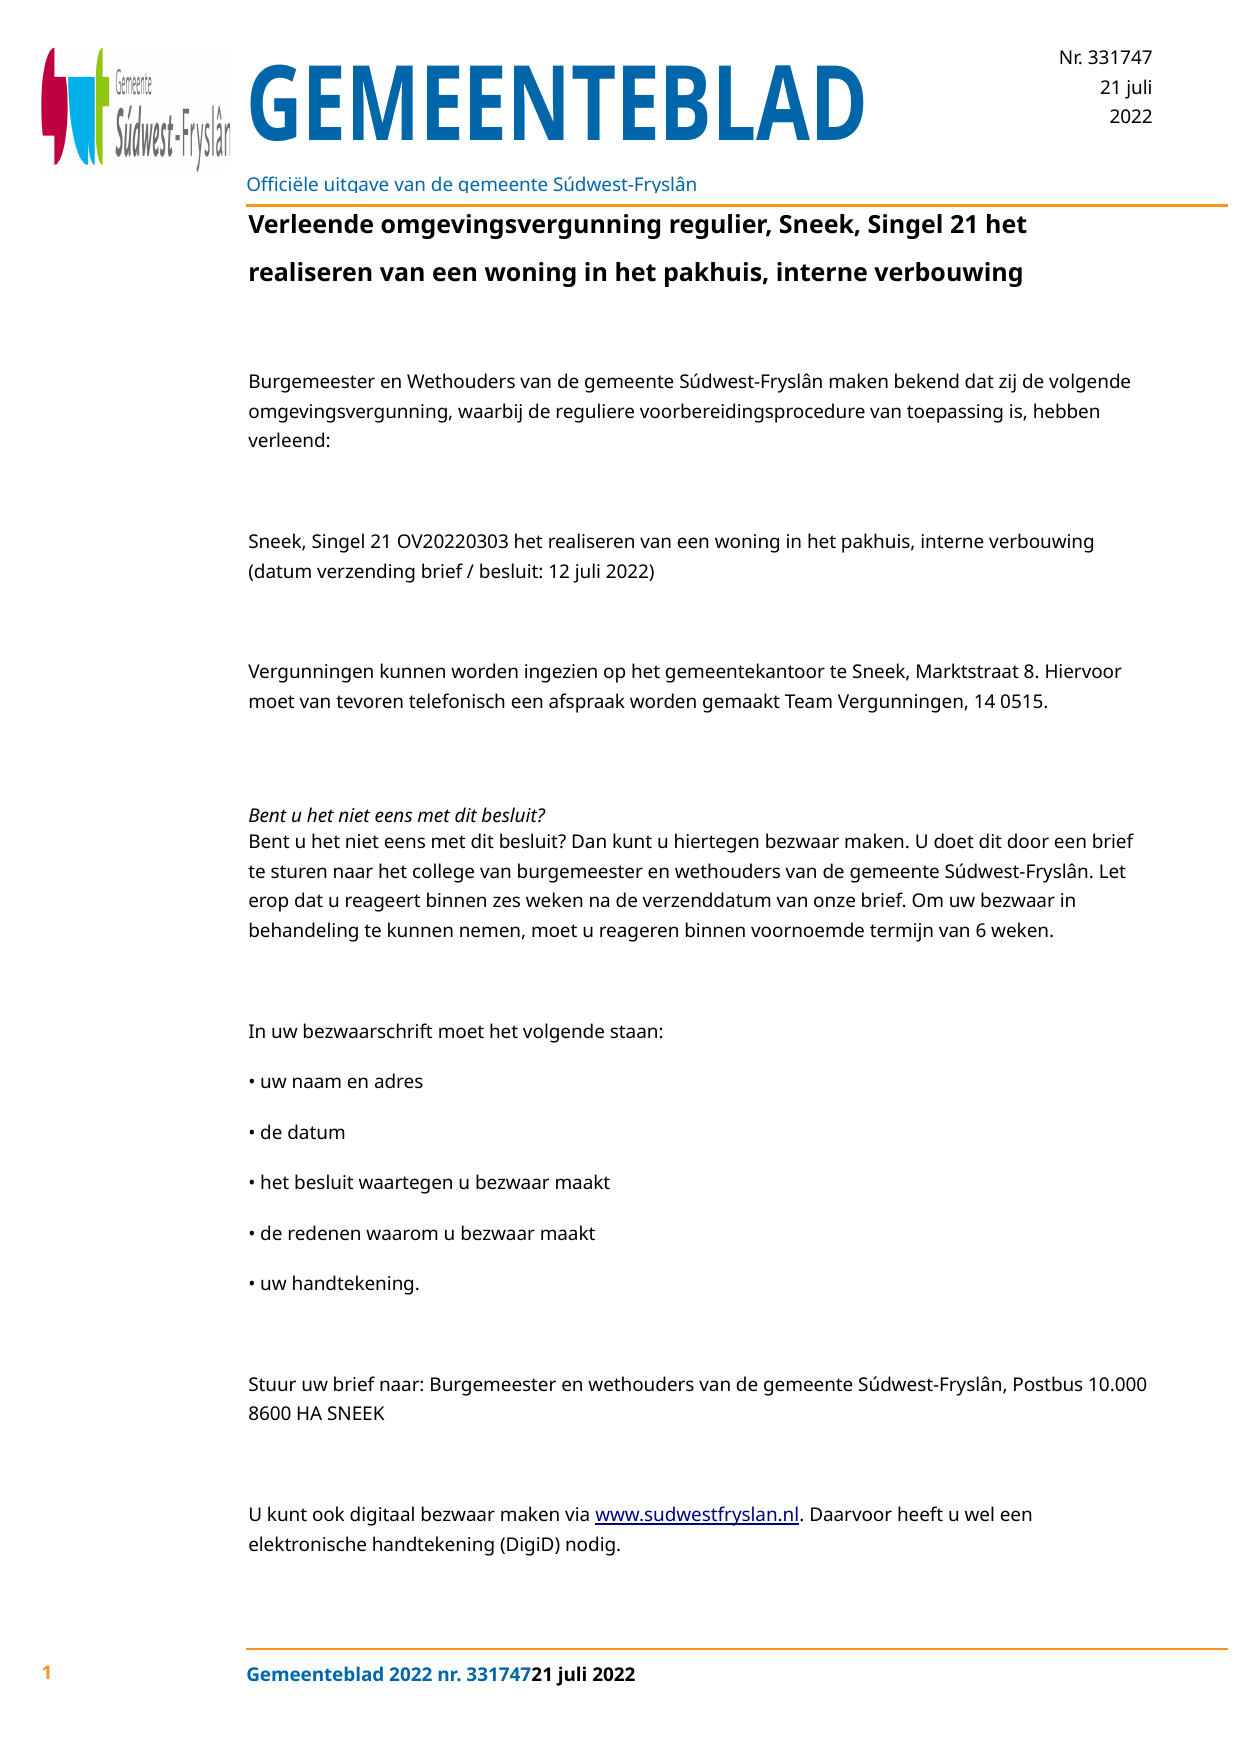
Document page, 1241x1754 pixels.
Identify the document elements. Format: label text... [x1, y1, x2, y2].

text • de redenen waarom u bezwaar maakt [248, 1220, 1152, 1245]
text U kunt ook digitaal bezwaar maken via www.sudwestfryslan.nl. Daarvoor heeft u wel een elektronische handtekening (DigiD) nodig. [248, 1501, 1152, 1557]
text • uw naam en adres [248, 1068, 1152, 1094]
text • de datum [248, 1119, 1152, 1144]
text In uw bezwaarschrift moet het volgende staan: [248, 1018, 1152, 1044]
text Sneek, Singel 21 OV20220303 het realiseren van een woning in het pakhuis, interne verbouwing (datum verzending brief / besluit: 12 juli 2022) [248, 528, 1152, 584]
text • uw handtekening. [248, 1270, 1152, 1296]
text Bent u het niet eens met dit besluit? [248, 803, 1152, 828]
picture [41, 47, 231, 172]
text • het besluit waartegen u bezwaar maakt [248, 1169, 1152, 1195]
text Verleende omgevingsvergunning regulier, Sneek, Singel 21 het realiseren van een woning in het pakhuis, interne verbouwing [248, 207, 1152, 288]
text Stuur uw brief naar: Burgemeester en wethouders van de gemeente Súdwest-Fryslân, Postbus 10.000 8600 HA SNEEK [248, 1371, 1152, 1426]
text Burgemeester en Wethouders van de gemeente Súdwest-Fryslân maken bekend dat zij de volgende omgevingsvergunning, waarbij de reguliere voorbereidingsprocedure van toepassing is, hebben verleend: [248, 368, 1152, 453]
text Vergunningen kunnen worden ingezien op het gemeentekantoor te Sneek, Marktstraat 8. Hiervoor moet van tevoren telefonisch een afspraak worden gemaakt Team Vergunningen, 14 0515. [248, 659, 1152, 714]
text Bent u het niet eens met dit besluit? Dan kunt u hiertegen bezwaar maken. U doet dit door een brief te sturen naar het college van burgemeester en wethouders van de gemeente Súdwest-Fryslân. Let erop dat u reageert binnen zes weken na de verzenddatum van onze brief. Om uw bezwaar in behandeling te kunnen nemen, moet u reageren binnen voornoemde termijn van 6 weken. [248, 828, 1152, 943]
